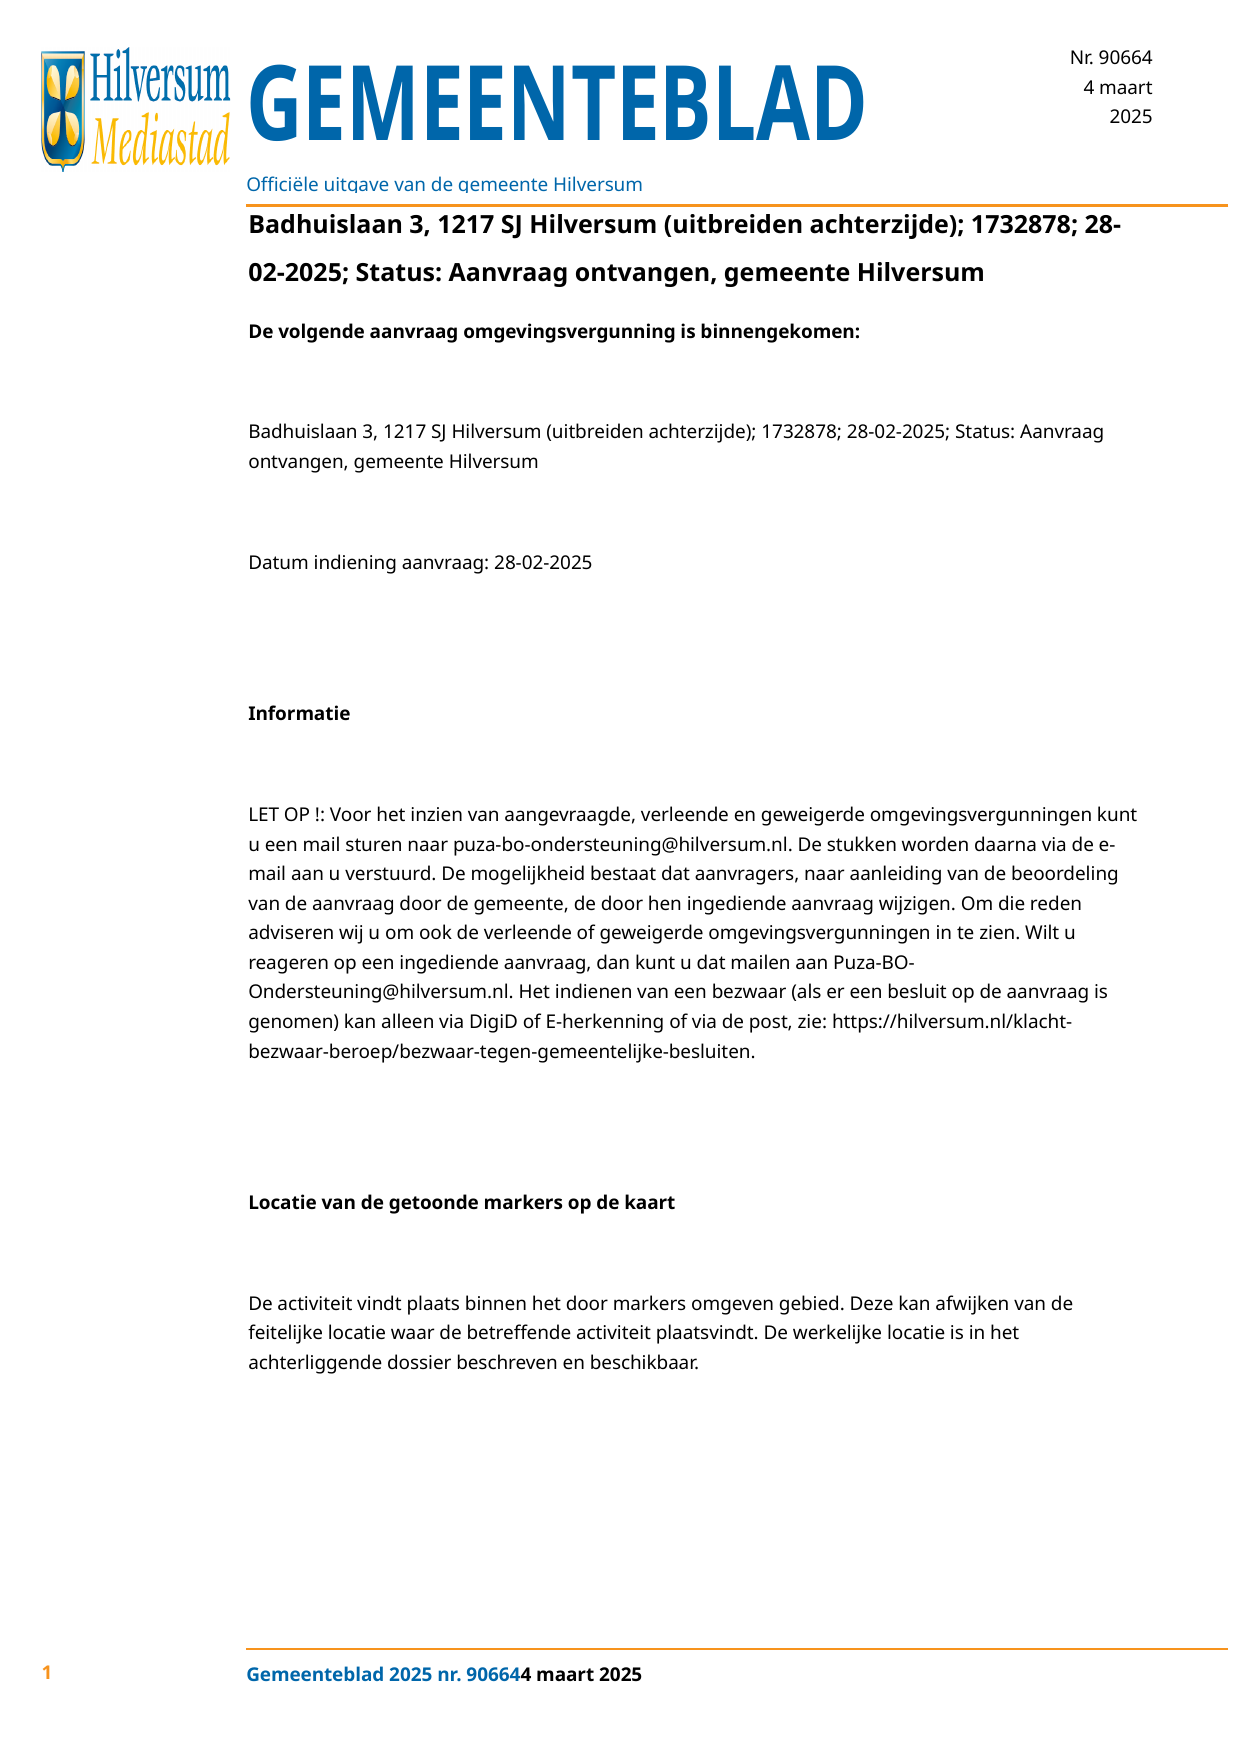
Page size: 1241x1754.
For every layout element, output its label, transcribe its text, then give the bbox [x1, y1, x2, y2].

text De activiteit vindt plaats binnen het door markers omgeven gebied. Deze kan afwijken van de feitelijke locatie waar de betreffende activiteit plaatsvindt. De werkelijke locatie is in het achterliggende dossier beschreven en beschikbaar. [248, 1290, 1152, 1375]
picture [41, 47, 231, 172]
text LET OP !: Voor het inzien van aangevraagde, verleende en geweigerde omgevingsvergunningen kunt u een mail sturen naar puza-bo-ondersteuning@hilversum.nl. De stukken worden daarna via de e-mail aan u verstuurd. De mogelijkheid bestaat dat aanvragers, naar aanleiding van de beoordeling van de aanvraag door de gemeente, de door hen ingediende aanvraag wijzigen. Om die reden adviseren wij u om ook de verleende of geweigerde omgevingsvergunningen in te zien. Wilt u reageren op een ingediende aanvraag, dan kunt u dat mailen aan Puza-BO-Ondersteuning@hilversum.nl. Het indienen van een bezwaar (als er een besluit op de aanvraag is genomen) kan alleen via DigiD of E-herkenning of via de post, zie: https://hilversum.nl/klacht-bezwaar-beroep/bezwaar-tegen-gemeentelijke-besluiten. [248, 801, 1152, 1064]
text Badhuislaan 3, 1217 SJ Hilversum (uitbreiden achterzijde); 1732878; 28-02-2025; Status: Aanvraag ontvangen, gemeente Hilversum [248, 419, 1152, 474]
text Locatie van de getoonde markers op de kaart [248, 1189, 1152, 1215]
text Badhuislaan 3, 1217 SJ Hilversum (uitbreiden achterzijde); 1732878; 28-02-2025; Status: Aanvraag ontvangen, gemeente Hilversum [248, 207, 1152, 288]
text Informatie [248, 700, 1152, 726]
text De volgende aanvraag omgevingsvergunning is binnengekomen: [248, 318, 1152, 344]
text Datum indiening aanvraag: 28-02-2025 [248, 549, 1152, 575]
